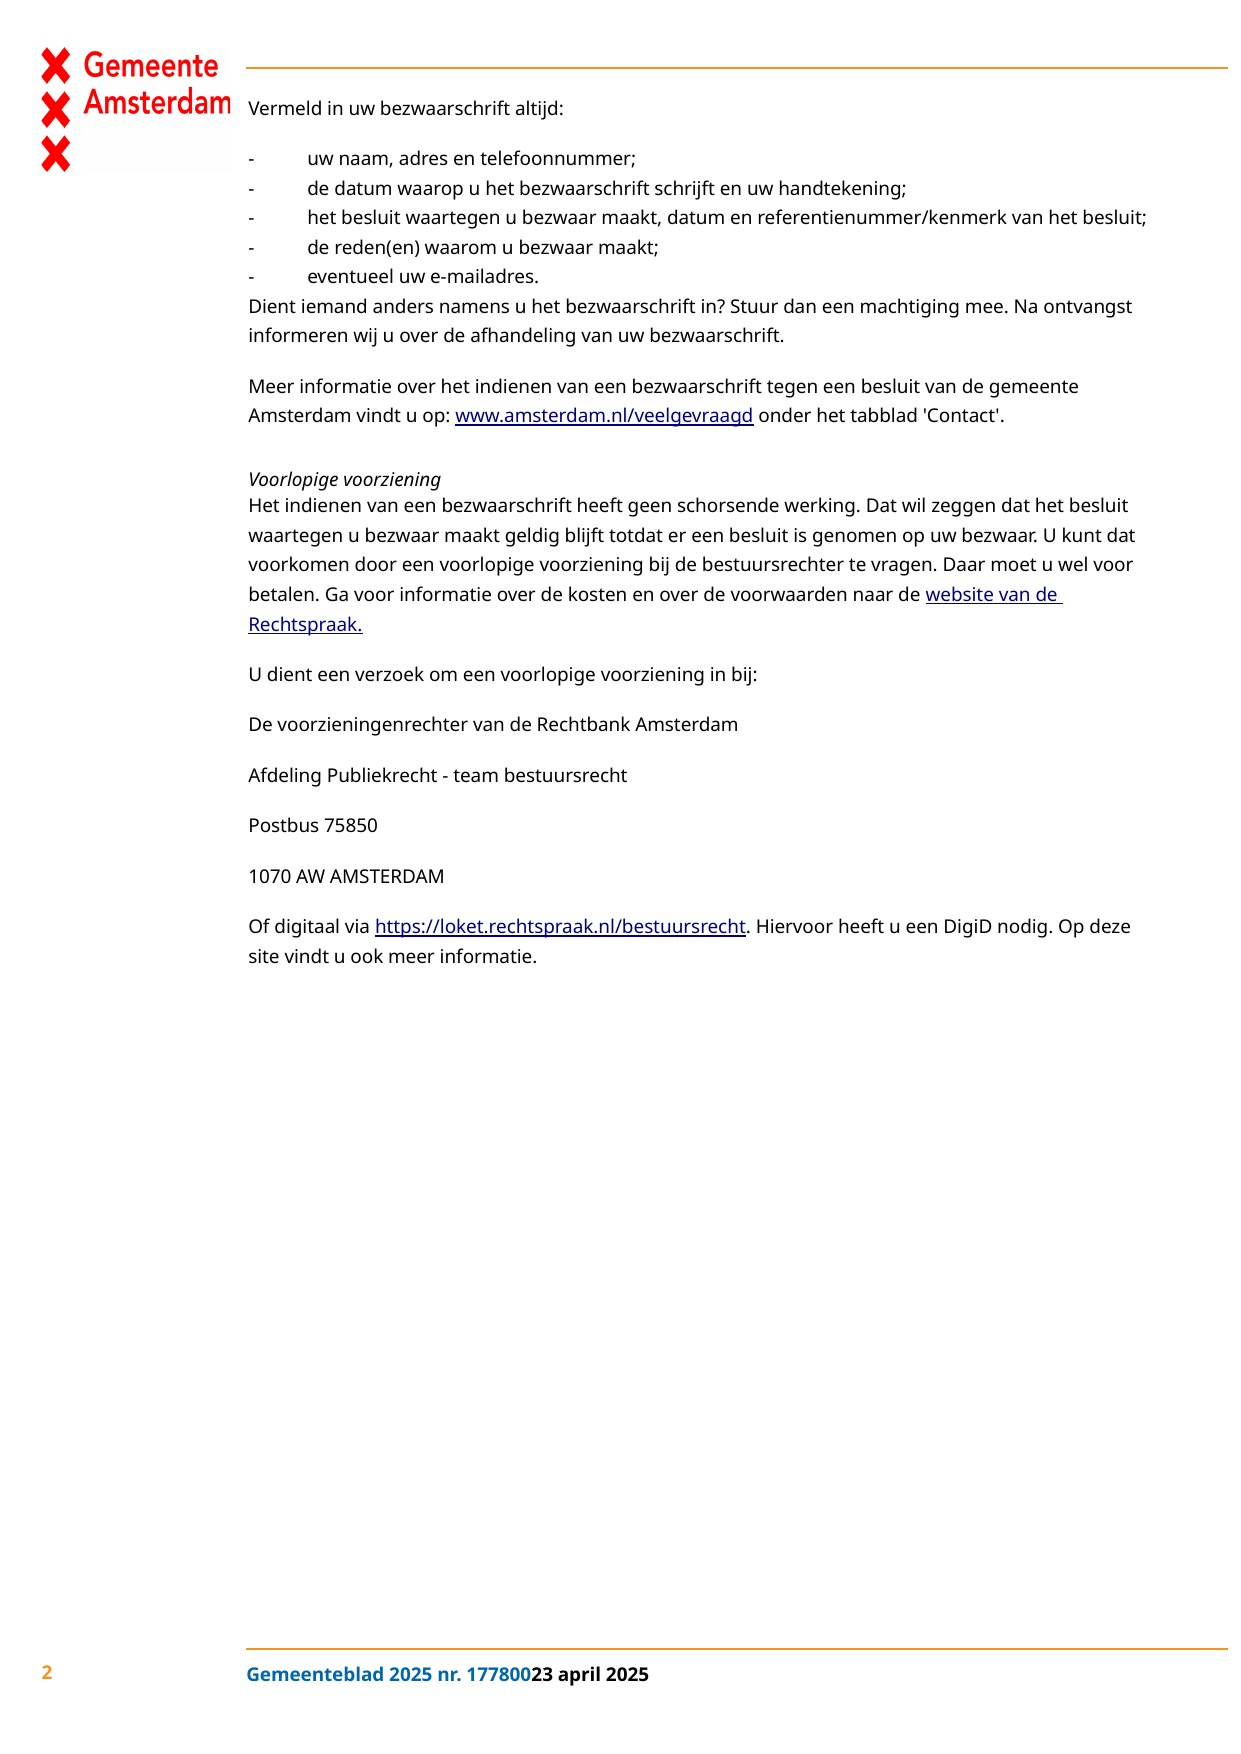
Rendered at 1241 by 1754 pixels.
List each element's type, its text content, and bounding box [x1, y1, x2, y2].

text De voorzieningenrechter van de Rechtbank Amsterdam [248, 712, 1152, 737]
text Het indienen van een bezwaarschrift heeft geen schorsende werking. Dat wil zeggen dat het besluit waartegen u bezwaar maakt geldig blijft totdat er een besluit is genomen op uw bezwaar. U kunt dat voorkomen door een voorlopige voorziening bij de bestuursrechter te vragen. Daar moet u wel voor betalen. Ga voor informatie over de kosten en over de voorwaarden naar de website van de Rechtspraak. [248, 492, 1152, 636]
text U dient een verzoek om een voorlopige voorziening in bij: [248, 661, 1152, 687]
text Of digitaal via https://loket.rechtspraak.nl/bestuursrecht. Hiervoor heeft u een DigiD nodig. Op deze site vindt u ook meer informatie. [248, 913, 1152, 968]
list het besluit waartegen u bezwaar maakt, datum en referentienummer/kenmerk van het besluit; [248, 204, 1152, 230]
picture [41, 47, 231, 172]
list de reden(en) waarom u bezwaar maakt; [248, 234, 1152, 260]
text Afdeling Publiekrecht - team bestuursrecht [248, 762, 1152, 788]
text Dient iemand anders namens u het bezwaarschrift in? Stuur dan een machtiging mee. Na ontvangst informeren wij u over de afhandeling van uw bezwaarschrift. [248, 293, 1152, 348]
text Meer informatie over het indienen van een bezwaarschrift tegen een besluit van de gemeente Amsterdam vindt u op: www.amsterdam.nl/veelgevraagd onder het tabblad 'Contact'. [248, 373, 1152, 428]
text 1070 AW AMSTERDAM [248, 863, 1152, 888]
list uw naam, adres en telefoonnummer; [248, 145, 1152, 171]
text Postbus 75850 [248, 812, 1152, 838]
list eventueel uw e-mailadres. [248, 263, 1152, 289]
text Voorlopige voorziening [248, 467, 1152, 492]
text Vermeld in uw bezwaarschrift altijd: [248, 95, 1152, 121]
list de datum waarop u het bezwaarschrift schrijft en uw handtekening; [248, 175, 1152, 201]
